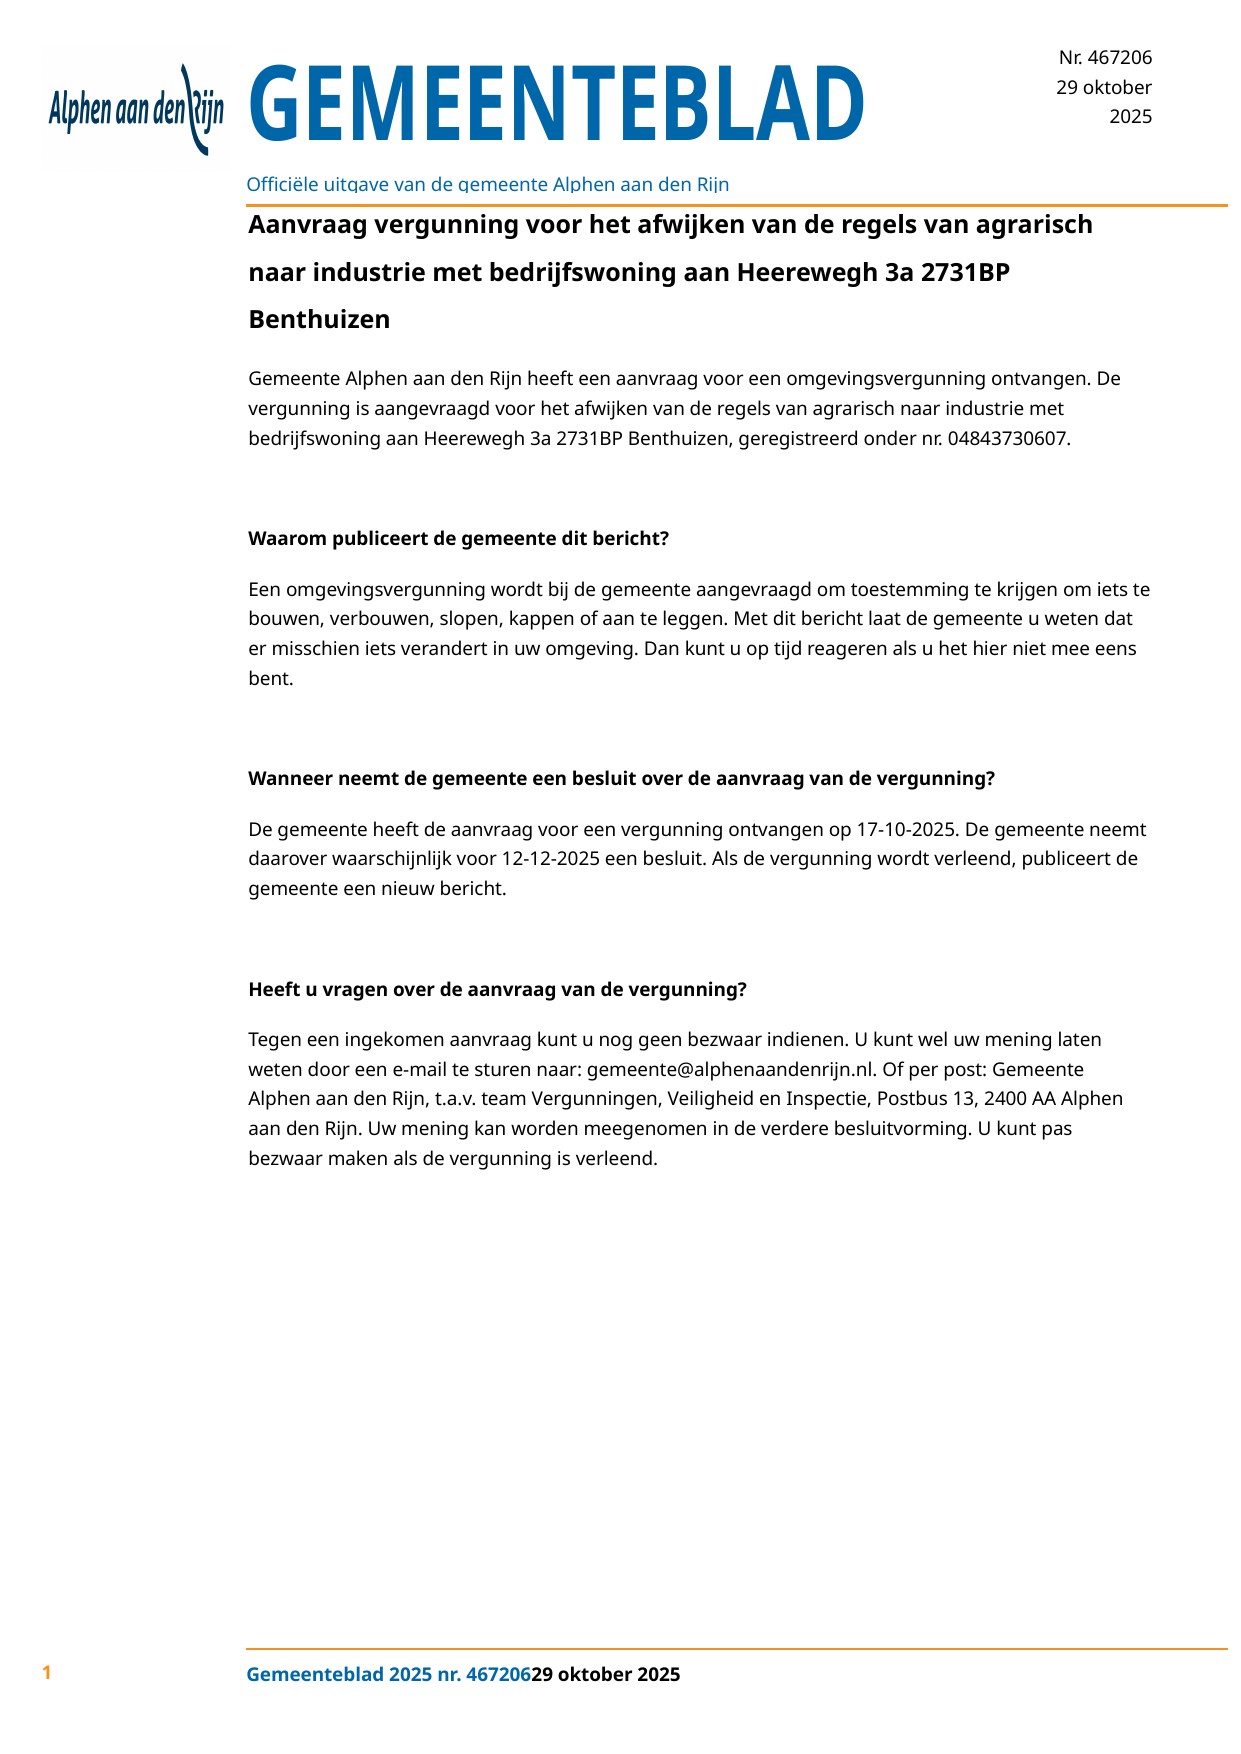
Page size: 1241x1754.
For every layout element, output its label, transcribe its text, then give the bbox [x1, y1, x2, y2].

text Wanneer neemt de gemeente een besluit over de aanvraag van de vergunning? [248, 766, 1152, 791]
text Aanvraag vergunning voor het afwijken van de regels van agrarisch naar industrie met bedrijfswoning aan Heerewegh 3a 2731BP Benthuizen [248, 207, 1152, 336]
text Gemeente Alphen aan den Rijn heeft een aanvraag voor een omgevingsvergunning ontvangen. De vergunning is aangevraagd voor het afwijken van de regels van agrarisch naar industrie met bedrijfswoning aan Heerewegh 3a 2731BP Benthuizen, geregistreerd onder nr. 04843730607. [248, 366, 1152, 450]
text Tegen een ingekomen aanvraag kunt u nog geen bezwaar indienen. U kunt wel uw mening laten weten door een e-mail te sturen naar: gemeente@alphenaandenrijn.nl. Of per post: Gemeente Alphen aan den Rijn, t.a.v. team Vergunningen, Veiligheid en Inspectie, Postbus 13, 2400 AA Alphen aan den Rijn. Uw mening kan worden meegenomen in de verdere besluitvorming. U kunt pas bezwaar maken als de vergunning is verleend. [248, 1026, 1152, 1170]
text Waarom publiceert de gemeente dit bericht? [248, 526, 1152, 551]
text De gemeente heeft de aanvraag voor een vergunning ontvangen op 17-10-2025. De gemeente neemt daarover waarschijnlijk voor 12-12-2025 een besluit. Als de vergunning wordt verleend, publiceert de gemeente een nieuw bericht. [248, 816, 1152, 901]
text Heeft u vragen over de aanvraag van de vergunning? [248, 976, 1152, 1002]
picture [41, 47, 231, 172]
text Een omgevingsvergunning wordt bij de gemeente aangevraagd om toestemming te krijgen om iets te bouwen, verbouwen, slopen, kappen of aan te leggen. Met dit bericht laat de gemeente u weten dat er misschien iets verandert in uw omgeving. Dan kunt u op tijd reageren als u het hier niet mee eens bent. [248, 576, 1152, 690]
